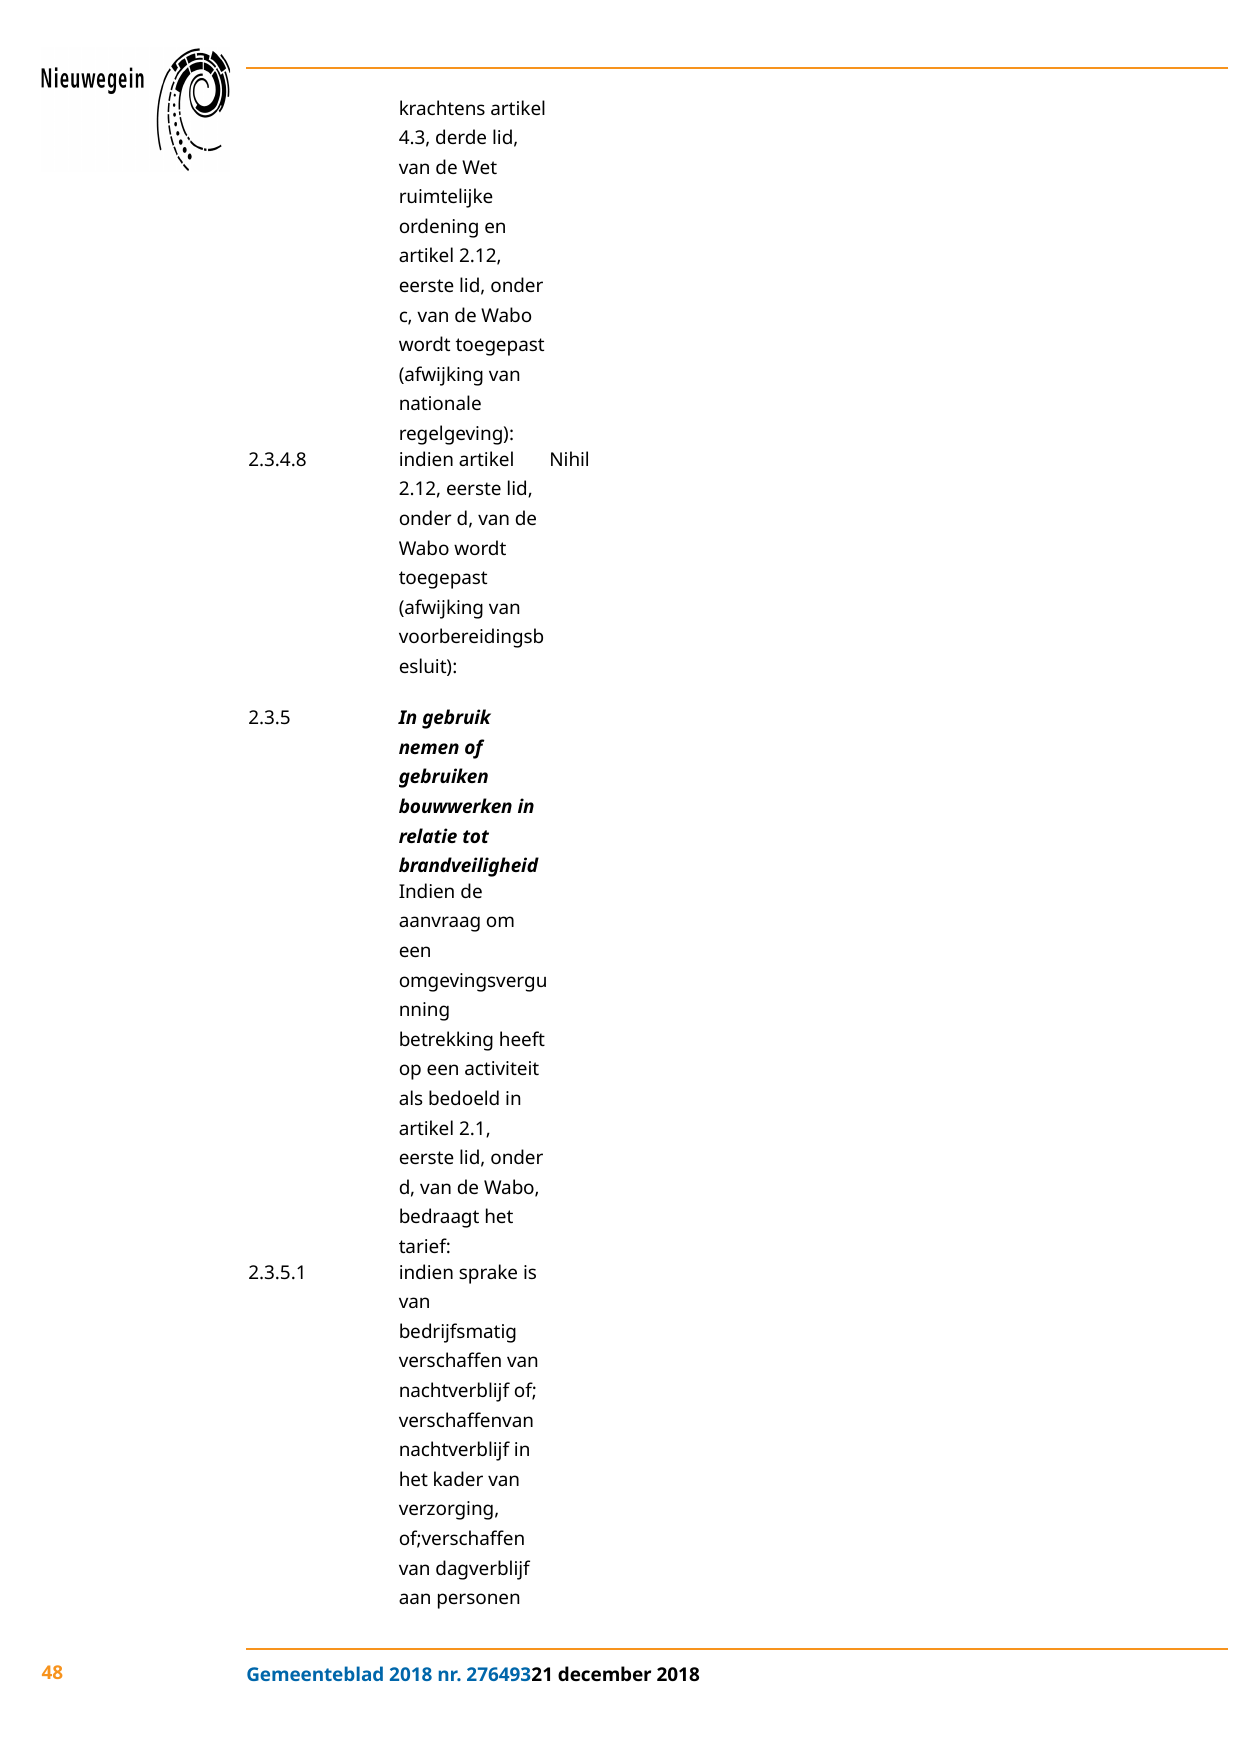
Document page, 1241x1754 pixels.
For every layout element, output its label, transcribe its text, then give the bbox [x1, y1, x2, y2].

table_cell krachtens artikel 4.3, derde lid, van de Wet ruimtelijke ordening en artikel 2.12, eerste lid, onder c, van de Wabo wordt toegepast (afwijking van nationale regelgeving): [399, 95, 549, 446]
table_cell [248, 95, 398, 446]
table_cell In gebruik nemen of gebruiken bouwwerken in relatie tot brandveiligheid [399, 705, 549, 878]
table_cell [549, 679, 700, 704]
table_cell indien artikel 2.12, eerste lid, onder d, van de Wabo wordt toegepast (afwijking van voorbereidingsbesluit): [399, 446, 549, 679]
table_cell 2.3.5.1 [248, 1259, 398, 1610]
table_cell 2.3.5 [248, 705, 398, 878]
table_cell Nihil [549, 446, 700, 679]
table_cell [549, 878, 700, 1259]
table_cell 2.3.4.8 [248, 446, 398, 679]
table_cell [549, 1259, 700, 1610]
picture [41, 47, 231, 172]
table_cell [549, 95, 700, 446]
table_cell indien sprake is van bedrijfsmatig verschaffen van nachtverblijf of; verschaffenvan nachtverblijf in het kader van verzorging, of;verschaffen van dagverblijf aan personen [399, 1259, 549, 1610]
table_cell [399, 679, 549, 704]
table_cell [248, 679, 398, 704]
table_cell [549, 705, 700, 878]
table_cell Indien de aanvraag om een omgevingsvergunning betrekking heeft op een activiteit als bedoeld in artikel 2.1, eerste lid, onder d, van de Wabo, bedraagt het tarief: [399, 878, 549, 1259]
table_cell [248, 878, 398, 1259]
